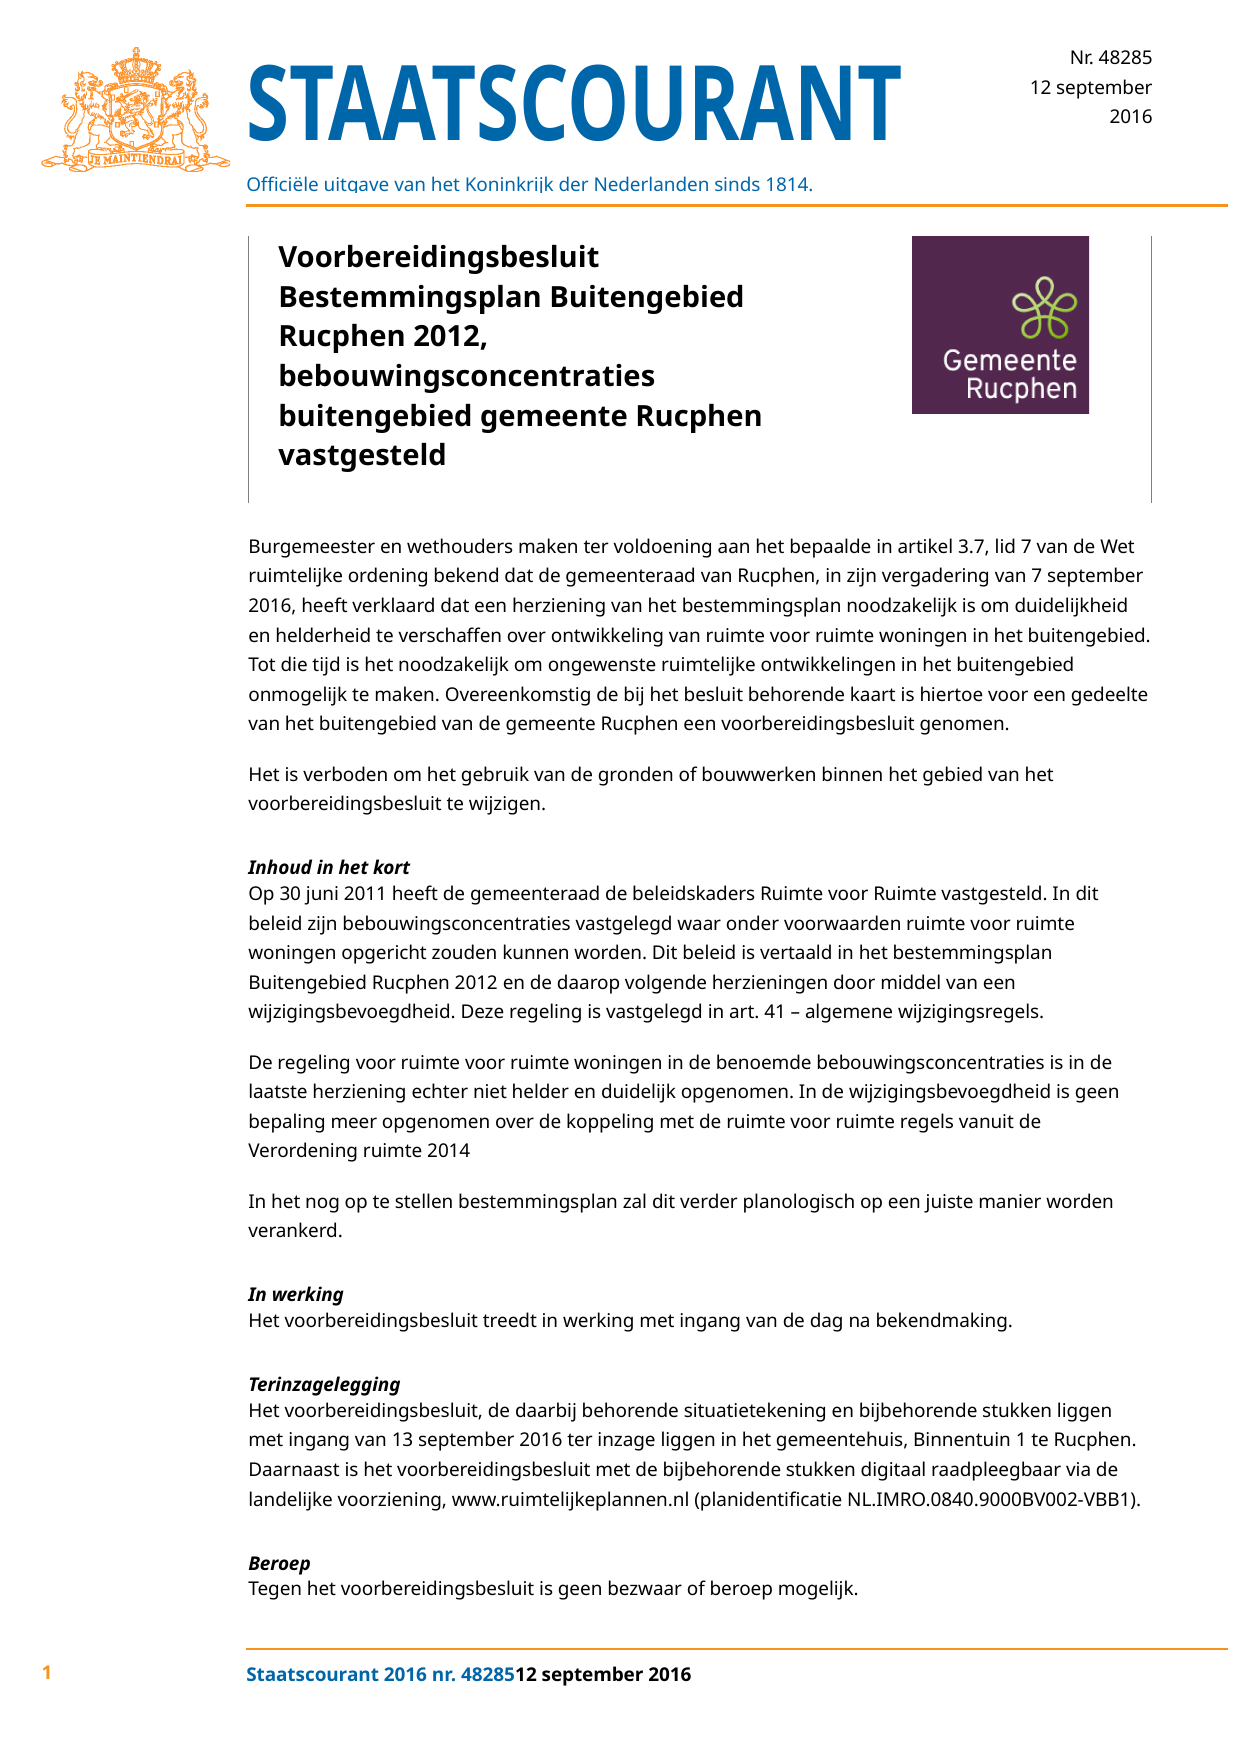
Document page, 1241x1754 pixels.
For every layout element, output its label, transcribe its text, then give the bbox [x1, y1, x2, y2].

text Burgemeester en wethouders maken ter voldoening aan het bepaalde in artikel 3.7, lid 7 van de Wet ruimtelijke ordening bekend dat de gemeenteraad van Rucphen, in zijn vergadering van 7 september 2016, heeft verklaard dat een herziening van het bestemmingsplan noodzakelijk is om duidelijkheid en helderheid te verschaffen over ontwikkeling van ruimte voor ruimte woningen in het buitengebied. Tot die tijd is het noodzakelijk om ongewenste ruimtelijke ontwikkelingen in het buitengebied onmogelijk te maken. Overeenkomstig de bij het besluit behorende kaart is hiertoe voor een gedeelte van het buitengebied van de gemeente Rucphen een voorbereidingsbesluit genomen. [248, 533, 1152, 736]
text Het voorbereidingsbesluit treedt in werking met ingang van de dag na bekendmaking. [248, 1307, 1152, 1333]
picture [41, 47, 231, 172]
text Inhoud in het kort [248, 854, 1152, 880]
text De regeling voor ruimte voor ruimte woningen in de benoemde bebouwingsconcentraties is in de laatste herziening echter niet helder en duidelijk opgenomen. In de wijzigingsbevoegdheid is geen bepaling meer opgenomen over de koppeling met de ruimte voor ruimte regels vanuit de Verordening ruimte 2014 [248, 1049, 1152, 1163]
text Tegen het voorbereidingsbesluit is geen bezwaar of beroep mogelijk. [248, 1576, 1152, 1601]
table_header [1090, 236, 1151, 413]
table_header [850, 236, 912, 413]
text In het nog op te stellen bestemmingsplan zal dit verder planologisch op een juiste manier worden verankerd. [248, 1188, 1152, 1243]
text In werking [248, 1282, 1152, 1307]
table_header [850, 414, 1151, 503]
text Het is verboden om het gebruik van de gronden of bouwwerken binnen het gebied van het voorbereidingsbesluit te wijzigen. [248, 761, 1152, 816]
text Terinzagelegging [248, 1371, 1152, 1397]
text Beroep [248, 1550, 1152, 1576]
table_header Voorbereidingsbesluit Bestemmingsplan Buitengebied Rucphen 2012, bebouwingsconcentraties buitengebied gemeente Rucphen vastgesteld [249, 236, 850, 503]
text Op 30 juni 2011 heeft de gemeenteraad de beleidskaders Ruimte voor Ruimte vastgesteld. In dit beleid zijn bebouwingsconcentraties vastgelegd waar onder voorwaarden ruimte voor ruimte woningen opgericht zouden kunnen worden. Dit beleid is vertaald in het bestemmingsplan Buitengebied Rucphen 2012 en de daarop volgende herzieningen door middel van een wijzigingsbevoegdheid. Deze regeling is vastgelegd in art. 41 – algemene wijzigingsregels. [248, 880, 1152, 1024]
picture [912, 236, 1090, 414]
text Het voorbereidingsbesluit, de daarbij behorende situatietekening en bijbehorende stukken liggen met ingang van 13 september 2016 ter inzage liggen in het gemeentehuis, Binnentuin 1 te Rucphen. Daarnaast is het voorbereidingsbesluit met de bijbehorende stukken digitaal raadpleegbaar via de landelijke voorziening, www.ruimtelijkeplannen.nl (planidentificatie NL.IMRO.0840.9000BV002-VBB1). [248, 1397, 1152, 1512]
